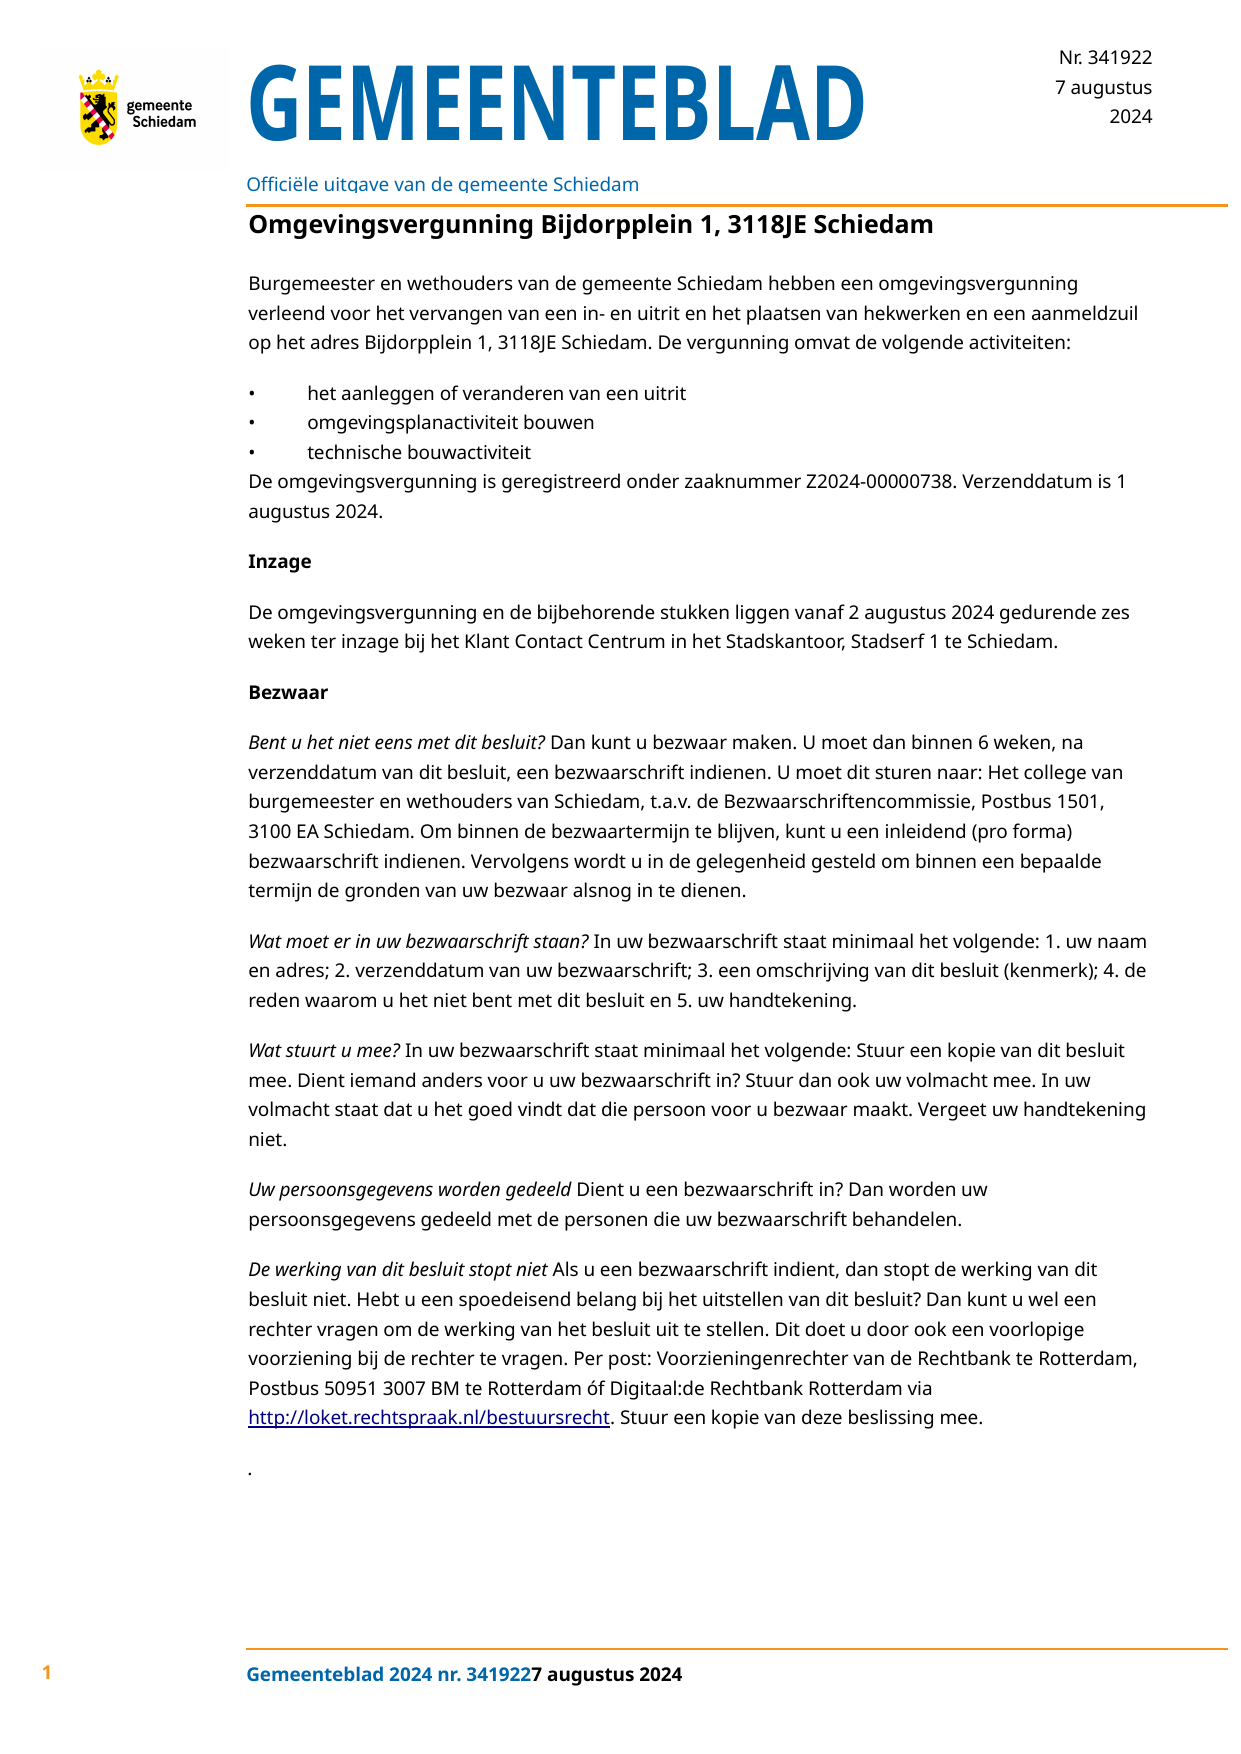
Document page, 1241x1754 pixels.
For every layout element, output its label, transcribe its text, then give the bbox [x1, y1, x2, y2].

list technische bouwactiviteit [248, 439, 1152, 465]
text Bent u het niet eens met dit besluit? Dan kunt u bezwaar maken. U moet dan binnen 6 weken, na verzenddatum van dit besluit, een bezwaarschrift indienen. U moet dit sturen naar: Het college van burgemeester en wethouders van Schiedam, t.a.v. de Bezwaarschriftencommissie, Postbus 1501, 3100 EA Schiedam. Om binnen de bezwaartermijn te blijven, kunt u een inleidend (pro forma) bezwaarschrift indienen. Vervolgens wordt u in de gelegenheid gesteld om binnen een bepaalde termijn de gronden van uw bezwaar alsnog in te dienen. [248, 729, 1152, 903]
text Wat stuurt u mee? In uw bezwaarschrift staat minimaal het volgende: Stuur een kopie van dit besluit mee. Dient iemand anders voor u uw bezwaarschrift in? Stuur dan ook uw volmacht mee. In uw volmacht staat dat u het goed vindt dat die persoon voor u bezwaar maakt. Vergeet uw handtekening niet. [248, 1037, 1152, 1152]
text Wat moet er in uw bezwaarschrift staan? In uw bezwaarschrift staat minimaal het volgende: 1. uw naam en adres; 2. verzenddatum van uw bezwaarschrift; 3. een omschrijving van dit besluit (kenmerk); 4. de reden waarom u het niet bent met dit besluit en 5. uw handtekening. [248, 928, 1152, 1013]
text Bezwaar [248, 679, 1152, 705]
text Uw persoonsgegevens worden gedeeld Dient u een bezwaarschrift in? Dan worden uw persoonsgegevens gedeeld met de personen die uw bezwaarschrift behandelen. [248, 1177, 1152, 1232]
text Omgevingsvergunning Bijdorpplein 1, 3118JE Schiedam [248, 207, 1152, 241]
text . [248, 1455, 1152, 1481]
text Burgemeester en wethouders van de gemeente Schiedam hebben een omgevingsvergunning verleend voor het vervangen van een in- en uitrit en het plaatsen van hekwerken en een aanmeldzuil op het adres Bijdorpplein 1, 3118JE Schiedam. De vergunning omvat de volgende activiteiten: [248, 270, 1152, 355]
text De werking van dit besluit stopt niet Als u een bezwaarschrift indient, dan stopt de werking van dit besluit niet. Hebt u een spoedeisend belang bij het uitstellen van dit besluit? Dan kunt u wel een rechter vragen om de werking van het besluit uit te stellen. Dit doet u door ook een voorlopige voorziening bij de rechter te vragen. Per post: Voorzieningenrechter van de Rechtbank te Rotterdam, Postbus 50951 3007 BM te Rotterdam óf Digitaal:de Rechtbank Rotterdam via http://loket.rechtspraak.nl/bestuursrecht. Stuur een kopie van deze beslissing mee. [248, 1257, 1152, 1430]
picture [41, 47, 231, 172]
text De omgevingsvergunning is geregistreerd onder zaaknummer Z2024-00000738. Verzenddatum is 1 augustus 2024. [248, 469, 1152, 524]
list omgevingsplanactiviteit bouwen [248, 409, 1152, 435]
text De omgevingsvergunning en de bijbehorende stukken liggen vanaf 2 augustus 2024 gedurende zes weken ter inzage bij het Klant Contact Centrum in het Stadskantoor, Stadserf 1 te Schiedam. [248, 599, 1152, 654]
text Inzage [248, 549, 1152, 574]
list het aanleggen of veranderen van een uitrit [248, 380, 1152, 406]
